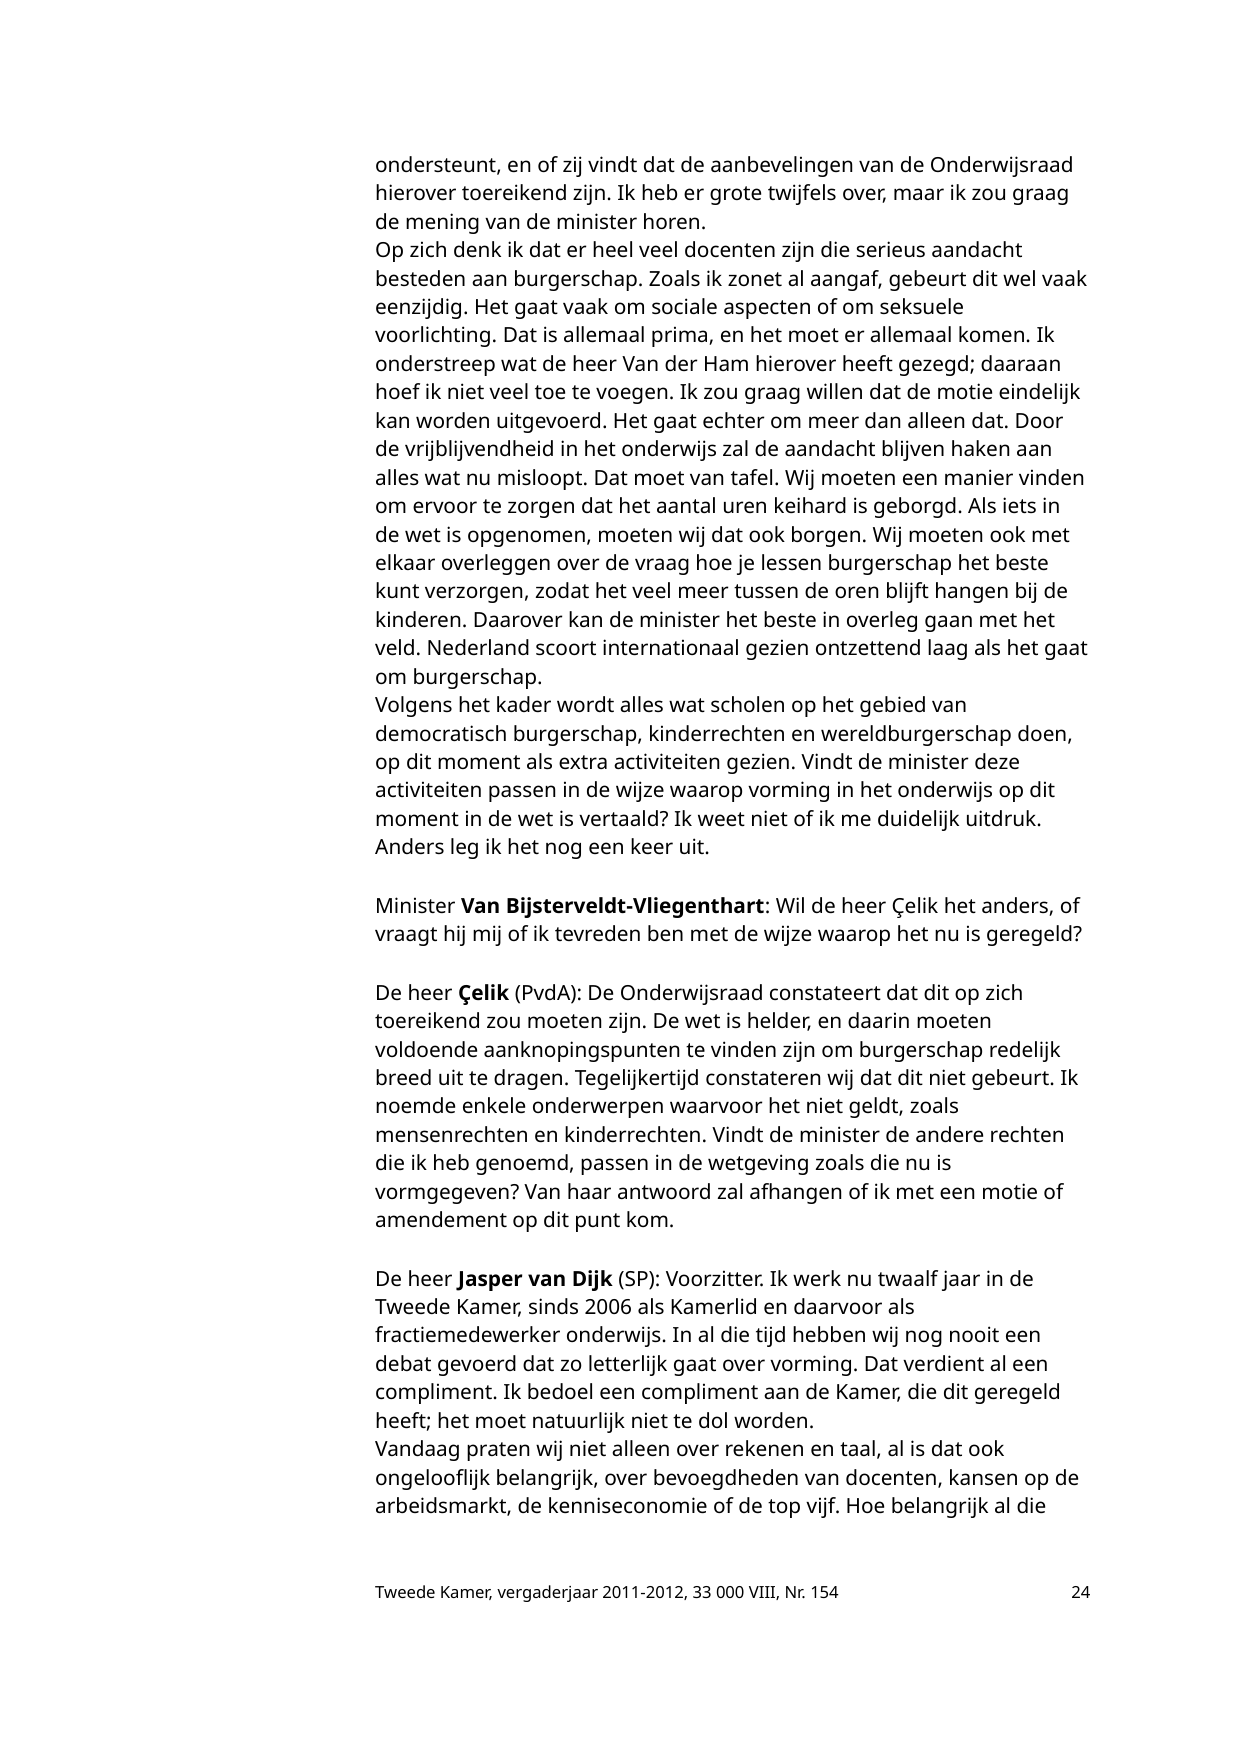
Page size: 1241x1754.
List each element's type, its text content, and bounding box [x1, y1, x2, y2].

text Minister Van Bijsterveldt-Vliegenthart: Wil de heer Çelik het anders, of vraagt hij mij of ik tevreden ben met de wijze waarop het nu is geregeld? [375, 891, 1090, 948]
text Op zich denk ik dat er heel veel docenten zijn die serieus aandacht besteden aan burgerschap. Zoals ik zonet al aangaf, gebeurt dit wel vaak eenzijdig. Het gaat vaak om sociale aspecten of om seksuele voorlichting. Dat is allemaal prima, en het moet er allemaal komen. Ik onderstreep wat de heer Van der Ham hierover heeft gezegd; daaraan hoef ik niet veel toe te voegen. Ik zou graag willen dat de motie eindelijk kan worden uitgevoerd. Het gaat echter om meer dan alleen dat. Door de vrijblijvendheid in het onderwijs zal de aandacht blijven haken aan alles wat nu misloopt. Dat moet van tafel. Wij moeten een manier vinden om ervoor te zorgen dat het aantal uren keihard is geborgd. Als iets in de wet is opgenomen, moeten wij dat ook borgen. Wij moeten ook met elkaar overleggen over de vraag hoe je lessen burgerschap het beste kunt verzorgen, zodat het veel meer tussen de oren blijft hangen bij de kinderen. Daarover kan de minister het beste in overleg gaan met het veld. Nederland scoort internationaal gezien ontzettend laag als het gaat om burgerschap. [375, 235, 1090, 690]
text ondersteunt, en of zij vindt dat de aanbevelingen van de Onderwijsraad hierover toereikend zijn. Ik heb er grote twijfels over, maar ik zou graag de mening van de minister horen. [375, 150, 1090, 235]
text Vandaag praten wij niet alleen over rekenen en taal, al is dat ook ongelooflijk belangrijk, over bevoegdheden van docenten, kansen op de arbeidsmarkt, de kenniseconomie of de top vijf. Hoe belangrijk al die [375, 1434, 1090, 1520]
text De heer Jasper van Dijk (SP): Voorzitter. Ik werk nu twaalf jaar in de Tweede Kamer, sinds 2006 als Kamerlid en daarvoor als fractiemedewerker onderwijs. In al die tijd hebben wij nog nooit een debat gevoerd dat zo letterlijk gaat over vorming. Dat verdient al een compliment. Ik bedoel een compliment aan de Kamer, die dit geregeld heeft; het moet natuurlijk niet te dol worden. [375, 1264, 1090, 1434]
text De heer Çelik (PvdA): De Onderwijsraad constateert dat dit op zich toereikend zou moeten zijn. De wet is helder, en daarin moeten voldoende aanknopingspunten te vinden zijn om burgerschap redelijk breed uit te dragen. Tegelijkertijd constateren wij dat dit niet gebeurt. Ik noemde enkele onderwerpen waarvoor het niet geldt, zoals mensenrechten en kinderrechten. Vindt de minister de andere rechten die ik heb genoemd, passen in de wetgeving zoals die nu is vormgegeven? Van haar antwoord zal afhangen of ik met een motie of amendement op dit punt kom. [375, 978, 1090, 1234]
text Volgens het kader wordt alles wat scholen op het gebied van democratisch burgerschap, kinderrechten en wereldburgerschap doen, op dit moment als extra activiteiten gezien. Vindt de minister deze activiteiten passen in de wijze waarop vorming in het onderwijs op dit moment in de wet is vertaald? Ik weet niet of ik me duidelijk uitdruk. Anders leg ik het nog een keer uit. [375, 690, 1090, 861]
